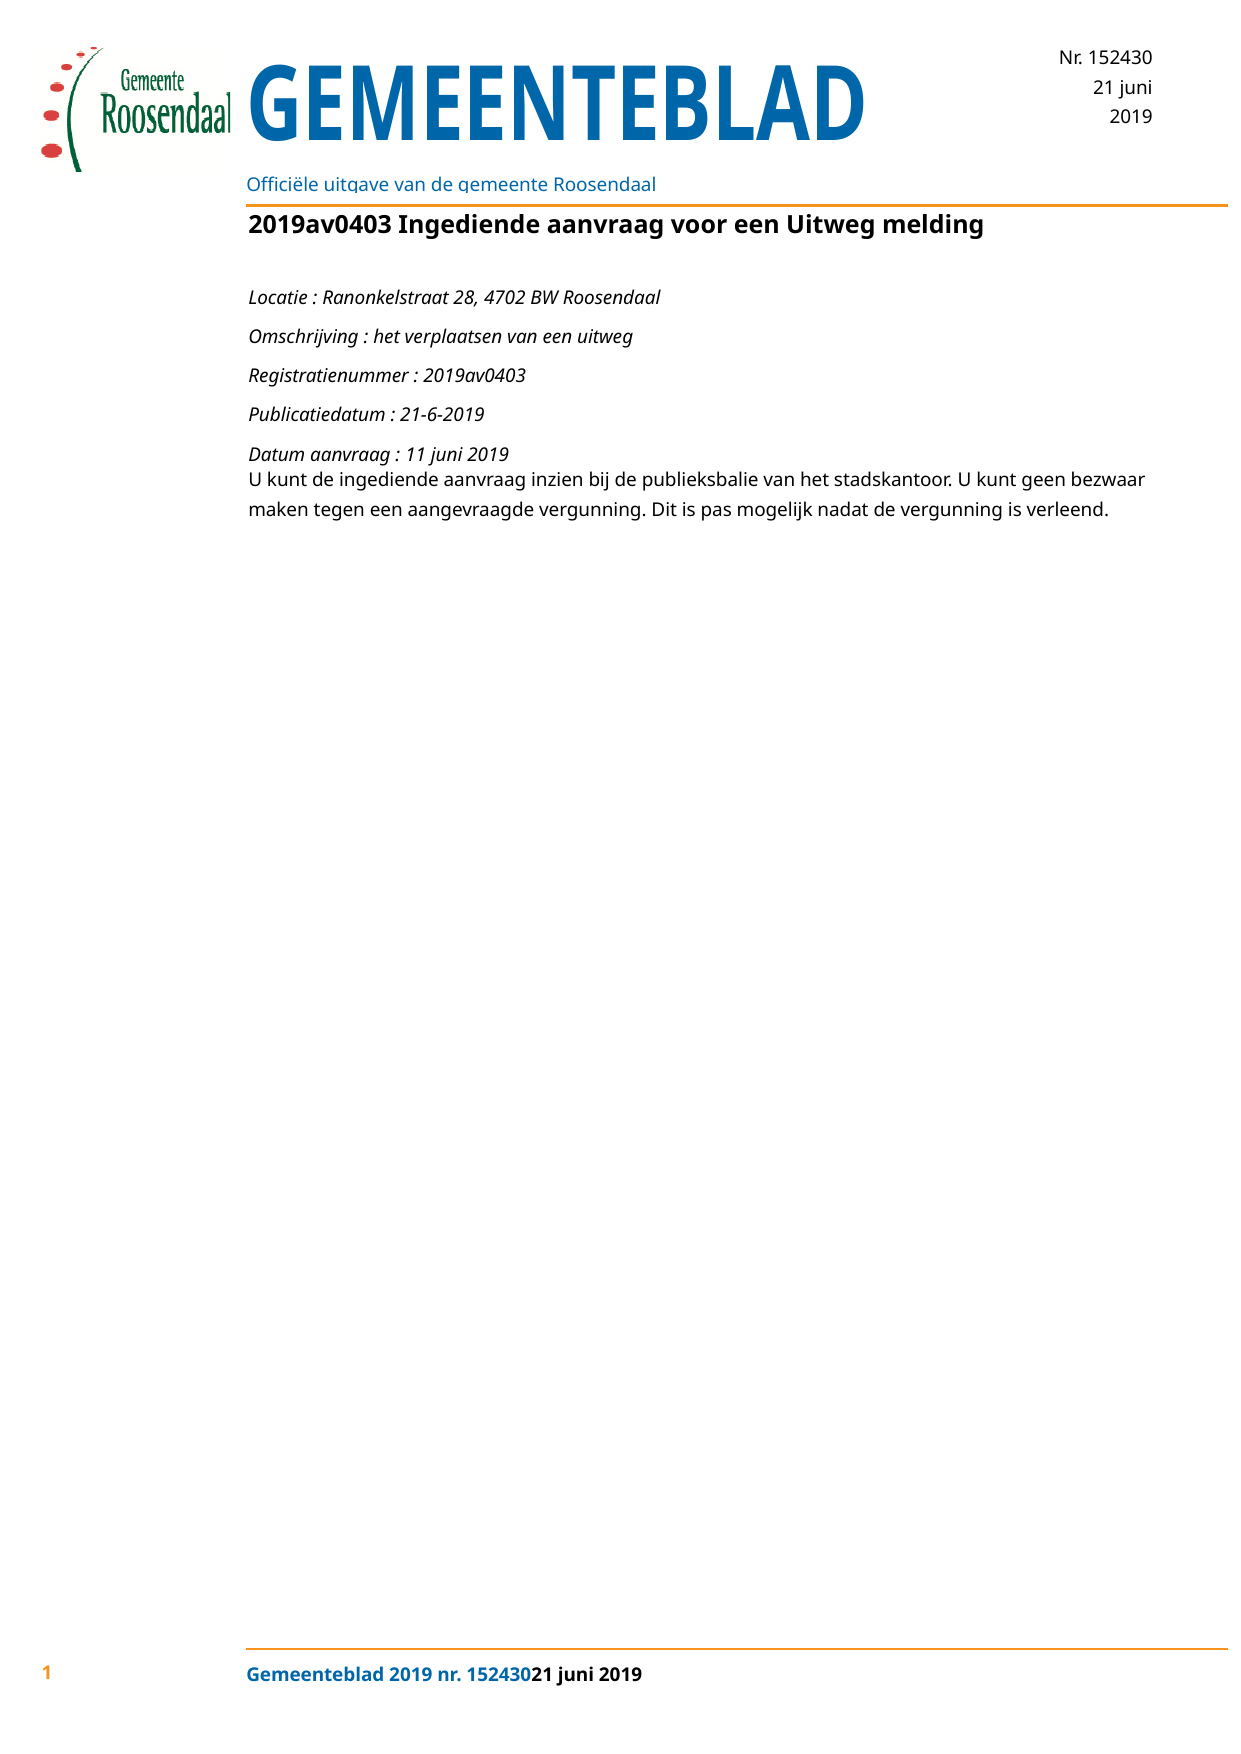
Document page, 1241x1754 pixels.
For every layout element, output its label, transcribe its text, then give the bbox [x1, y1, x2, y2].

text U kunt de ingediende aanvraag inzien bij de publieksbalie van het stadskantoor. U kunt geen bezwaar maken tegen een aangevraagde vergunning. Dit is pas mogelijk nadat de vergunning is verleend. [248, 467, 1152, 522]
picture [41, 47, 231, 172]
text Locatie : Ranonkelstraat 28, 4702 BW Roosendaal [248, 284, 1152, 309]
text Registratienummer : 2019av0403 [248, 362, 1152, 388]
text Datum aanvraag : 11 juni 2019 [248, 441, 1152, 467]
text Omschrijving : het verplaatsen van een uitweg [248, 323, 1152, 349]
text 2019av0403 Ingediende aanvraag voor een Uitweg melding [248, 207, 1152, 241]
text Publicatiedatum : 21-6-2019 [248, 402, 1152, 427]
